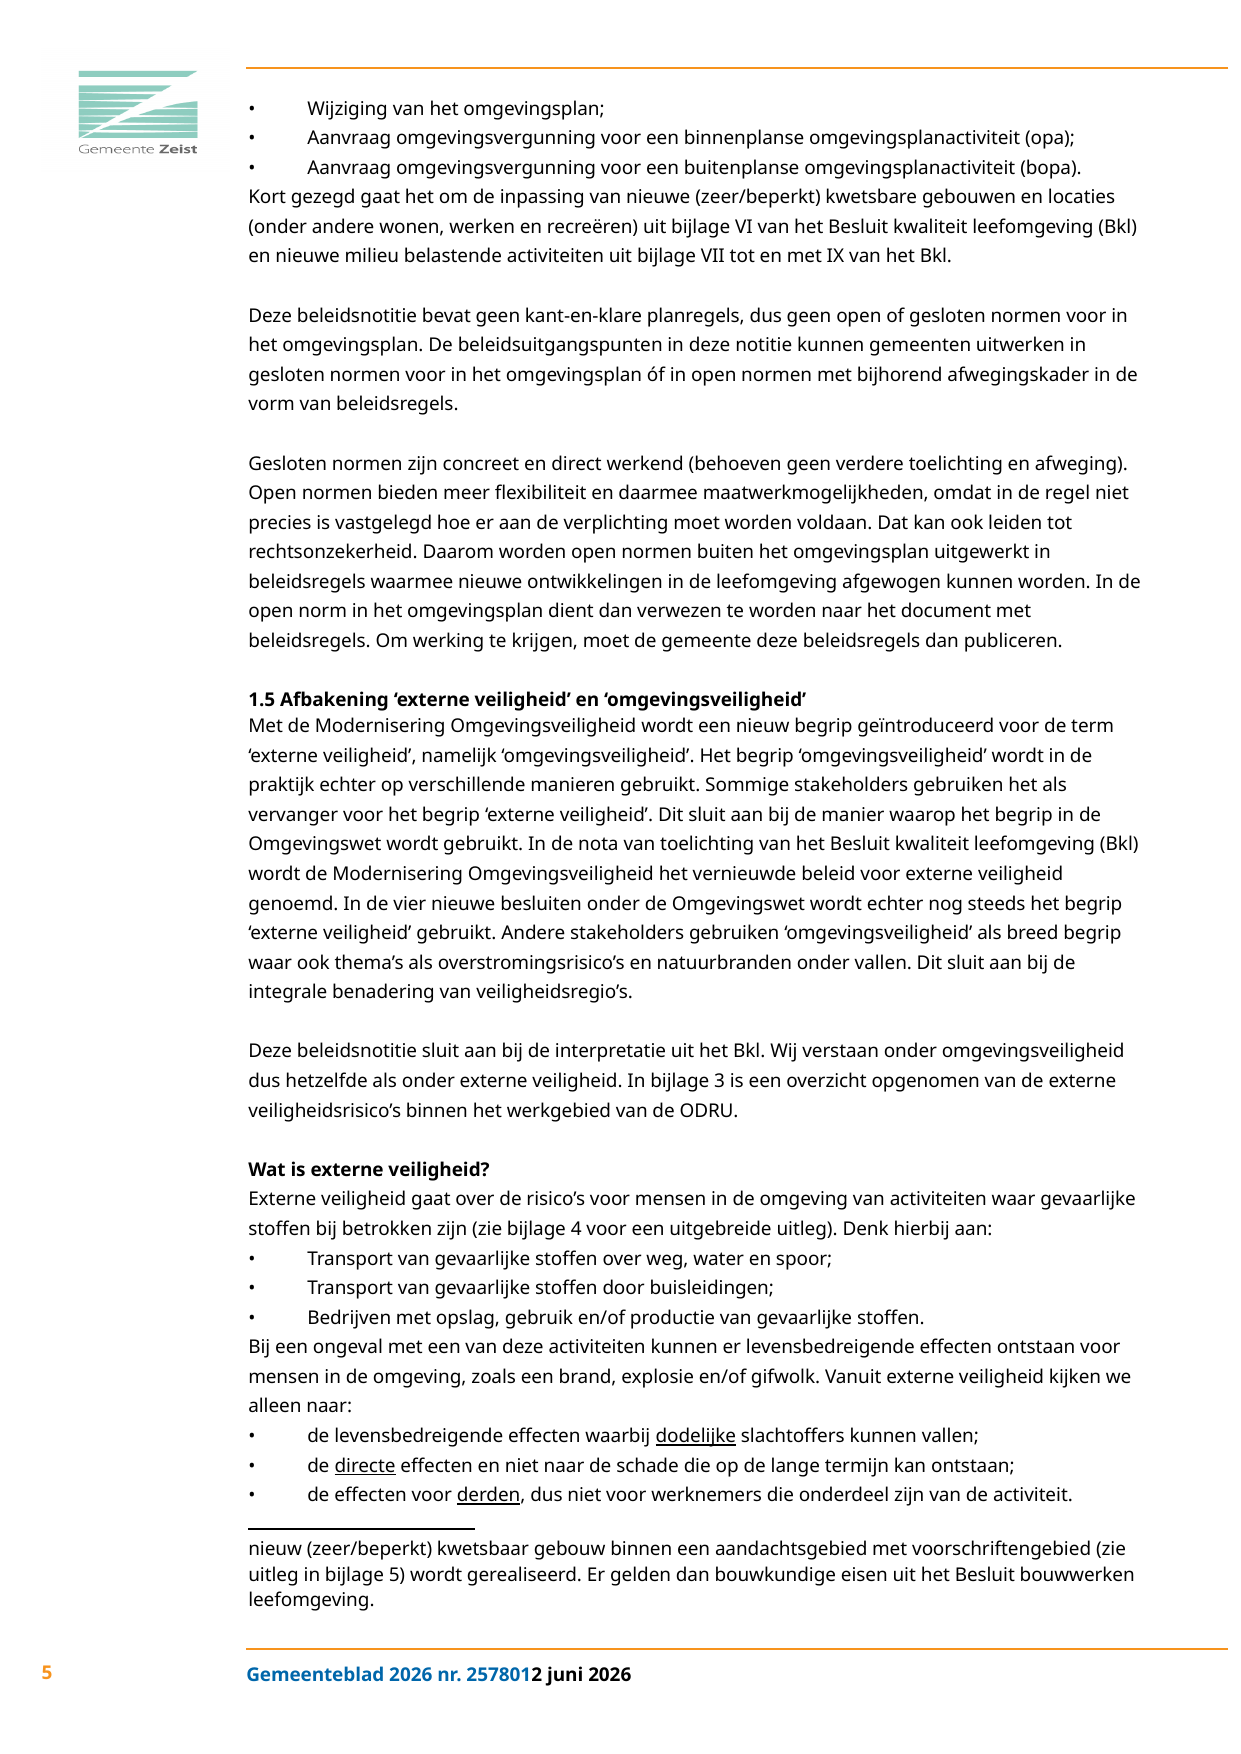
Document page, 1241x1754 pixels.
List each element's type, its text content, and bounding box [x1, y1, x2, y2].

text Gesloten normen zijn concreet en direct werkend (behoeven geen verdere toelichting en afweging). Open normen bieden meer flexibiliteit en daarmee maatwerkmogelijkheden, omdat in de regel niet precies is vastgelegd hoe er aan de verplichting moet worden voldaan. Dat kan ook leiden tot rechtsonzekerheid. Daarom worden open normen buiten het omgevingsplan uitgewerkt in beleidsregels waarmee nieuwe ontwikkelingen in de leefomgeving afgewogen kunnen worden. In de open norm in het omgevingsplan dient dan verwezen te worden naar het document met beleidsregels. Om werking te krijgen, moet de gemeente deze beleidsregels dan publiceren. [248, 450, 1152, 653]
list Aanvraag omgevingsvergunning voor een buitenplanse omgevingsplanactiviteit (bopa). [248, 154, 1152, 180]
text 1.5 Afbakening ‘externe veiligheid’ en ‘omgevingsveiligheid’ [248, 686, 1152, 712]
picture [41, 47, 231, 172]
list Aanvraag omgevingsvergunning voor een binnenplanse omgevingsplanactiviteit (opa); [248, 124, 1152, 150]
list Wijziging van het omgevingsplan; [248, 95, 1152, 121]
table_header Wat is externe veiligheid? Externe veiligheid gaat over de risico’s voor mensen in de omgeving van activiteiten waar gevaarlijke stoffen bij betrokken zijn (zie bijlage 4 voor een uitgebreide uitleg). Denk hierbij aan: Transport van gevaarlijke stoffen over weg, water en spoor; Transport van gevaarlijke stoffen door buisleidingen; Bedrijven met opslag, gebruik en/of productie van gevaarlijke stoffen. Bij een ongeval met een van deze activiteiten kunnen er levensbedreigende effecten ontstaan voor mensen in de omgeving, zoals een brand, explosie en/of gifwolk. Vanuit externe veiligheid kijken we alleen naar: de levensbedreigende effecten waarbij dodelijke slachtoffers kunnen vallen; de directe effecten en niet naar de schade die op de lange termijn kan ontstaan; de effecten voor derden, dus niet voor werknemers die onderdeel zijn van de activiteit. [248, 1156, 1152, 1507]
text Kort gezegd gaat het om de inpassing van nieuwe (zeer/beperkt) kwetsbare gebouwen en locaties (onder andere wonen, werken en recreëren) uit bijlage VI van het Besluit kwaliteit leefomgeving (Bkl) en nieuwe milieu belastende activiteiten uit bijlage VII tot en met IX van het Bkl. [248, 183, 1152, 268]
text Met de Modernisering Omgevingsveiligheid wordt een nieuw begrip geïntroduceerd voor de term ‘externe veiligheid’, namelijk ‘omgevingsveiligheid’. Het begrip ‘omgevingsveiligheid’ wordt in de praktijk echter op verschillende manieren gebruikt. Sommige stakeholders gebruiken het als vervanger voor het begrip ‘externe veiligheid’. Dit sluit aan bij de manier waarop het begrip in de Omgevingswet wordt gebruikt. In de nota van toelichting van het Besluit kwaliteit leefomgeving (Bkl) wordt de Modernisering Omgevingsveiligheid het vernieuwde beleid voor externe veiligheid genoemd. In de vier nieuwe besluiten onder de Omgevingswet wordt echter nog steeds het begrip ‘externe veiligheid’ gebruikt. Andere stakeholders gebruiken ‘omgevingsveiligheid’ als breed begrip waar ook thema’s als overstromingsrisico’s en natuurbranden onder vallen. Dit sluit aan bij de integrale benadering van veiligheidsregio’s. [248, 712, 1152, 1004]
text nieuw (zeer/beperkt) kwetsbaar gebouw binnen een aandachtsgebied met voorschriftengebied (zie uitleg in bijlage 5) wordt gerealiseerd. Er gelden dan bouwkundige eisen uit het Besluit bouwwerken leefomgeving. [248, 1535, 1152, 1612]
text Deze beleidsnotitie bevat geen kant-en-klare planregels, dus geen open of gesloten normen voor in het omgevingsplan. De beleidsuitgangspunten in deze notitie kunnen gemeenten uitwerken in gesloten normen voor in het omgevingsplan óf in open normen met bijhorend afwegingskader in de vorm van beleidsregels. [248, 302, 1152, 416]
text Deze beleidsnotitie sluit aan bij de interpretatie uit het Bkl. Wij verstaan onder omgevingsveiligheid dus hetzelfde als onder externe veiligheid. In bijlage 3 is een overzicht opgenomen van de externe veiligheidsrisico’s binnen het werkgebied van de ODRU. [248, 1038, 1152, 1122]
